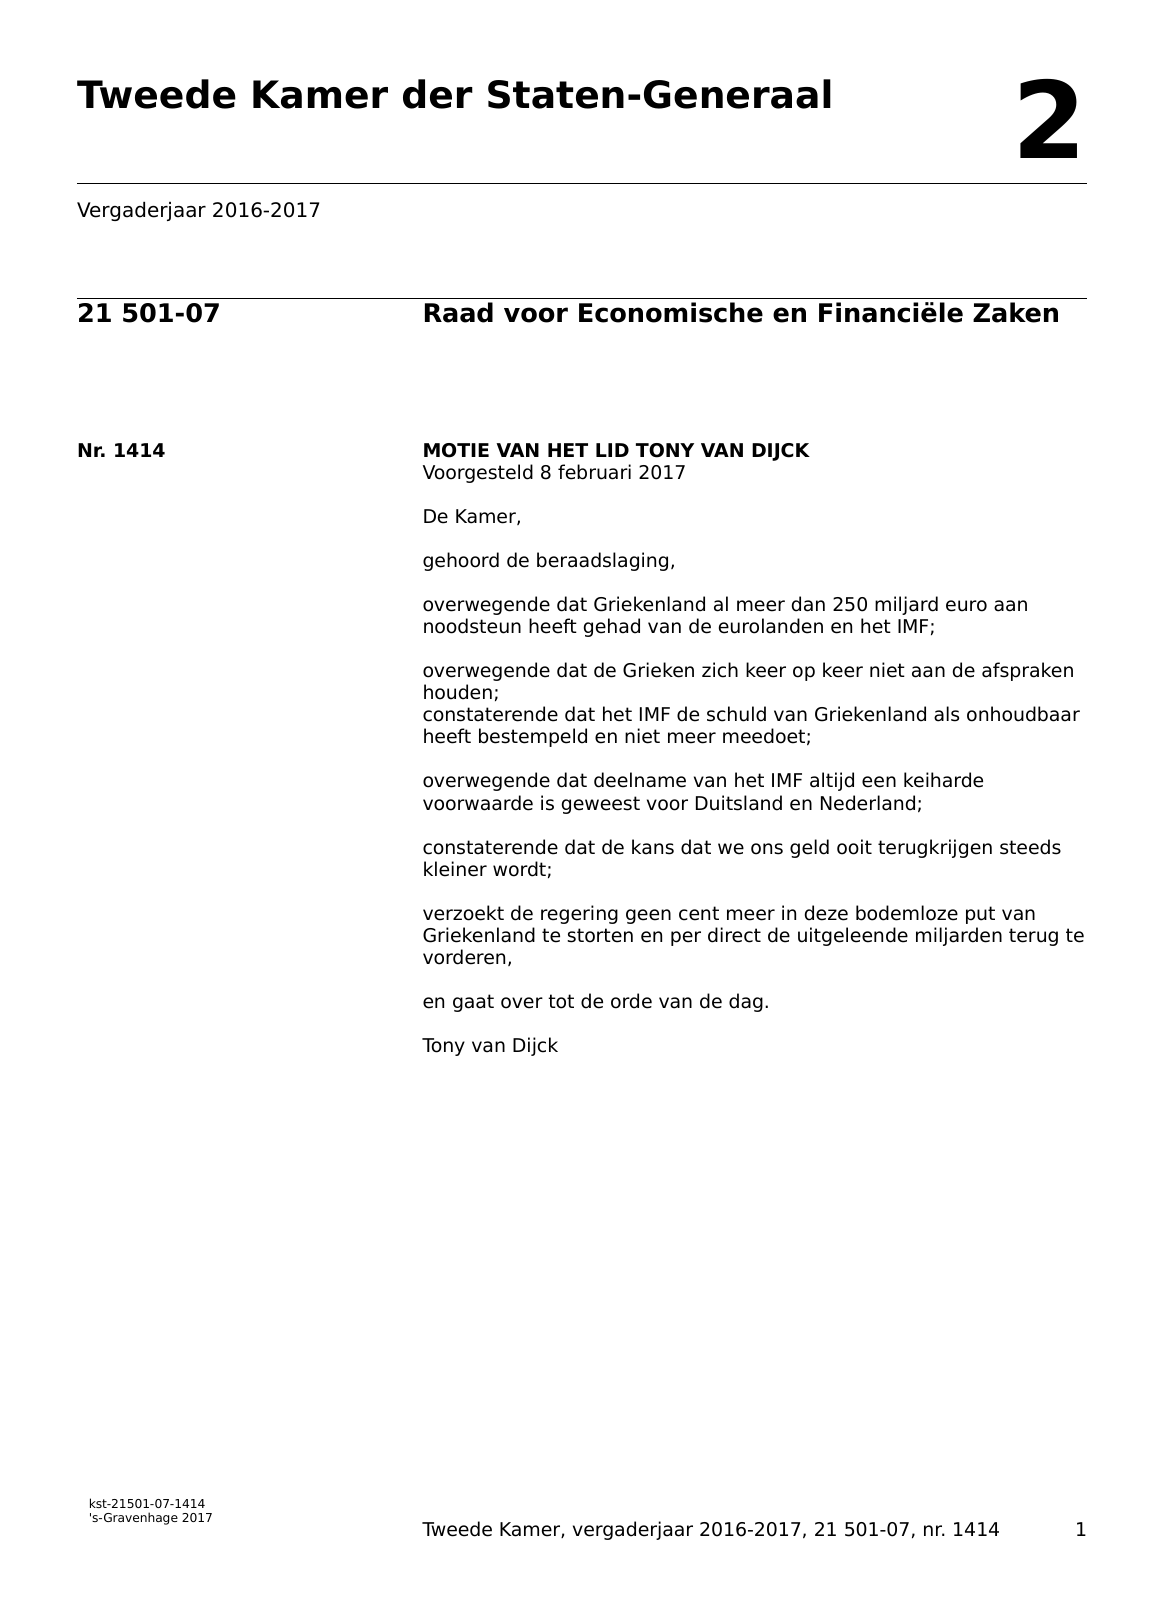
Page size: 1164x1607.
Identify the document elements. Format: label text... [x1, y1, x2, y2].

text en gaat over tot de orde van de dag. [422, 991, 1087, 1013]
text overwegende dat Griekenland al meer dan 250 miljard euro aan noodsteun heeft gehad van de eurolanden en het IMF; [422, 594, 1087, 638]
text Tony van Dijck [422, 1035, 1087, 1057]
text De Kamer, [422, 506, 1087, 528]
table_cell Vergaderjaar 2016-2017 [77, 184, 1087, 298]
table_header Tweede Kamer der Staten-Generaal [77, 59, 886, 183]
text overwegende dat deelname van het IMF altijd een keiharde voorwaarde is geweest voor Duitsland en Nederland; [422, 770, 1087, 814]
text gehoord de beraadslaging, [422, 550, 1087, 572]
text verzoekt de regering geen cent meer in deze bodemloze put van Griekenland te storten en per direct de uitgeleende miljarden terug te vorderen, [422, 903, 1087, 969]
subtitle 21 501-07 Raad voor Economische en Financiële Zaken [77, 299, 1087, 329]
text overwegende dat de Grieken zich keer op keer niet aan de afspraken houden; [422, 660, 1087, 704]
text constaterende dat de kans dat we ons geld ooit terugkrijgen steeds kleiner wordt; [422, 837, 1087, 881]
text Voorgesteld 8 februari 2017 [422, 462, 1087, 484]
table_header 2 [886, 59, 1087, 183]
text kst-21501-07-1414 [88, 1497, 323, 1511]
text 's-Gravenhage 2017 [88, 1511, 323, 1525]
text constaterende dat het IMF de schuld van Griekenland als onhoudbaar heeft bestempeld en niet meer meedoet; [422, 704, 1087, 748]
subtitle Nr. 1414 MOTIE VAN HET LID TONY VAN DIJCK [77, 440, 1087, 462]
